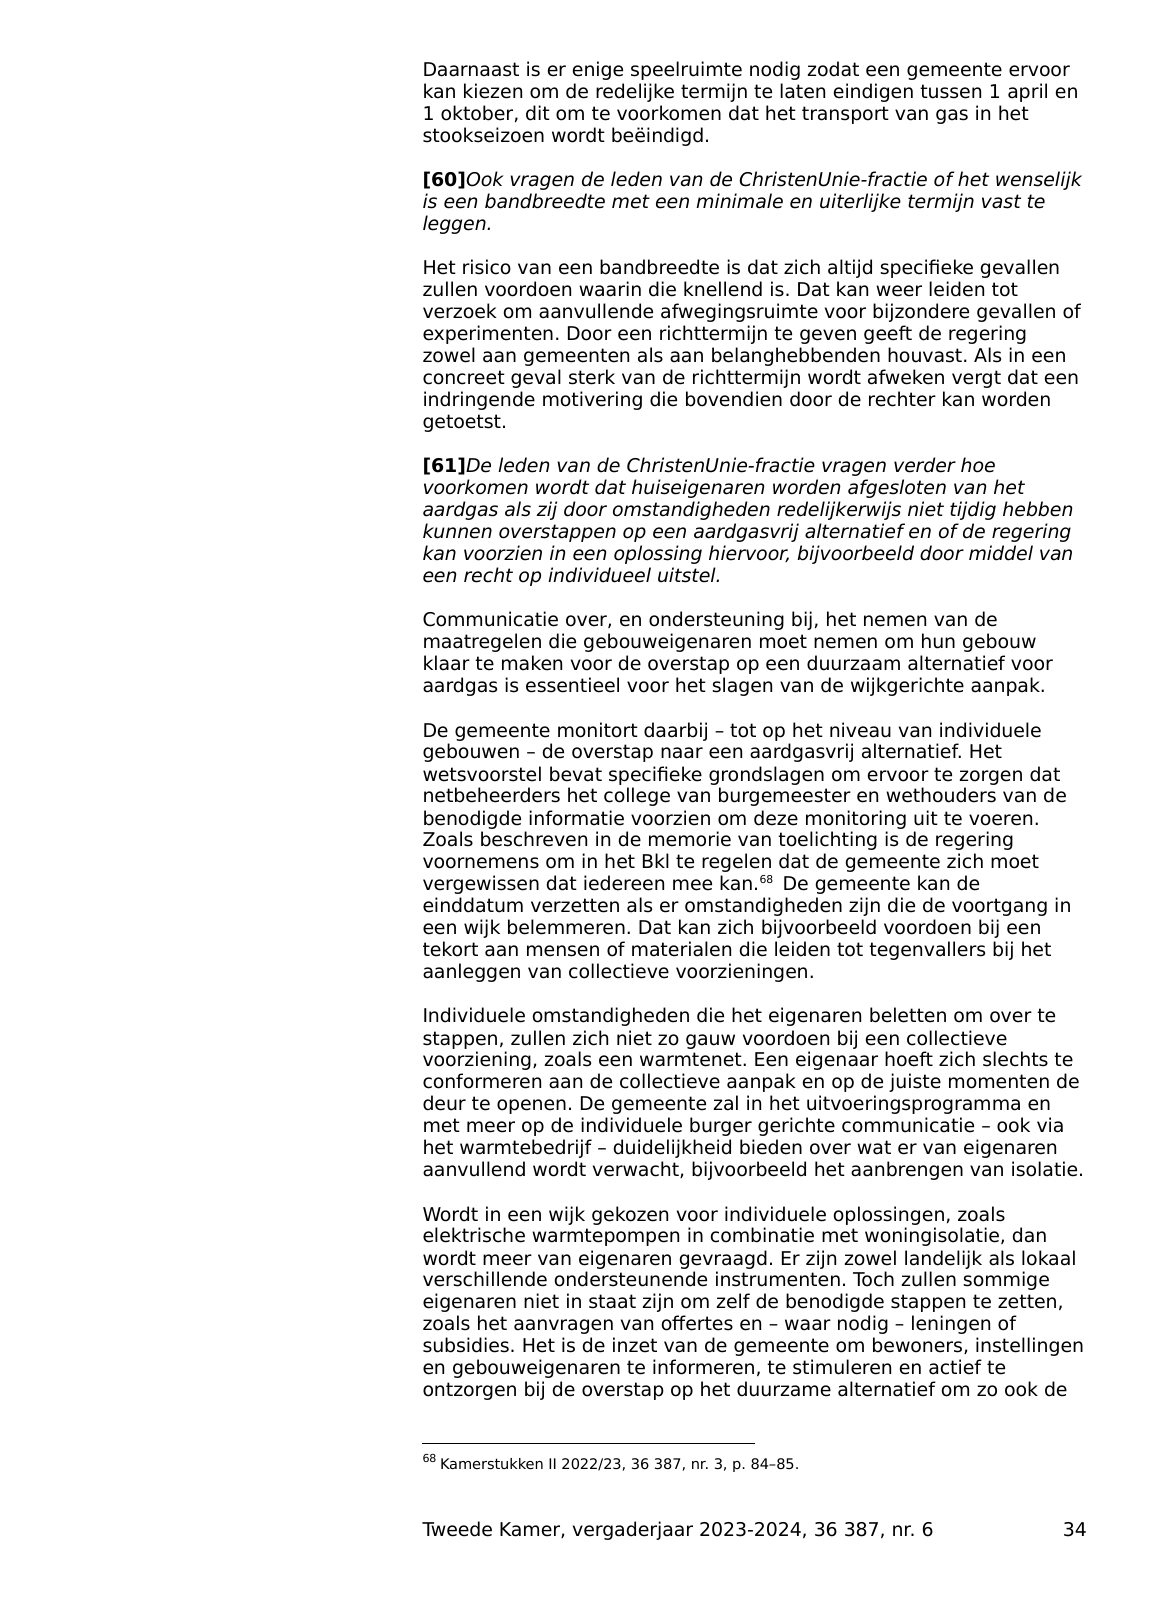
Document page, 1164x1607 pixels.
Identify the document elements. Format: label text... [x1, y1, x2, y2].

text De gemeente monitort daarbij – tot op het niveau van individuele gebouwen – de overstap naar een aardgasvrij alternatief. Het wetsvoorstel bevat specifieke grondslagen om ervoor te zorgen dat netbeheerders het college van burgemeester en wethouders van de benodigde informatie voorzien om deze monitoring uit te voeren. Zoals beschreven in de memorie van toelichting is de regering voornemens om in het Bkl te regelen dat de gemeente zich moet vergewissen dat iedereen mee kan. De gemeente kan de einddatum verzetten als er omstandigheden zijn die de voortgang in een wijk belemmeren. Dat kan zich bijvoorbeeld voordoen bij een tekort aan mensen of materialen die leiden tot tegenvallers bij het aanleggen van collectieve voorzieningen. [422, 719, 1087, 983]
text Daarnaast is er enige speelruimte nodig zodat een gemeente ervoor kan kiezen om de redelijke termijn te laten eindigen tussen 1 april en 1 oktober, dit om te voorkomen dat het transport van gas in het stookseizoen wordt beëindigd. [422, 59, 1087, 147]
text Wordt in een wijk gekozen voor individuele oplossingen, zoals elektrische warmtepompen in combinatie met woningisolatie, dan wordt meer van eigenaren gevraagd. Er zijn zowel landelijk als lokaal verschillende ondersteunende instrumenten. Toch zullen sommige eigenaren niet in staat zijn om zelf de benodigde stappen te zetten, zoals het aanvragen van offertes en – waar nodig – leningen of subsidies. Het is de inzet van de gemeente om bewoners, instellingen en gebouweigenaren te informeren, te stimuleren en actief te ontzorgen bij de overstap op het duurzame alternatief om zo ook de [422, 1203, 1087, 1401]
text [61]De leden van de ChristenUnie-fractie vragen verder hoe voorkomen wordt dat huiseigenaren worden afgesloten van het aardgas als zij door omstandigheden redelijkerwijs niet tijdig hebben kunnen overstappen op een aardgasvrij alternatief en of de regering kan voorzien in een oplossing hiervoor, bijvoorbeeld door middel van een recht op individueel uitstel. [422, 455, 1087, 587]
text Communicatie over, en ondersteuning bij, het nemen van de maatregelen die gebouweigenaren moet nemen om hun gebouw klaar te maken voor de overstap op een duurzaam alternatief voor aardgas is essentieel voor het slagen van de wijkgerichte aanpak. [422, 609, 1087, 697]
text Kamerstukken II 2022/23, 36 387, nr. 3, p. 84–85. [422, 1452, 1087, 1474]
text Het risico van een bandbreedte is dat zich altijd specifieke gevallen zullen voordoen waarin die knellend is. Dat kan weer leiden tot verzoek om aanvullende afwegingsruimte voor bijzondere gevallen of experimenten. Door een richttermijn te geven geeft de regering zowel aan gemeenten als aan belanghebbenden houvast. Als in een concreet geval sterk van de richttermijn wordt afweken vergt dat een indringende motivering die bovendien door de rechter kan worden getoetst. [422, 257, 1087, 433]
text Individuele omstandigheden die het eigenaren beletten om over te stappen, zullen zich niet zo gauw voordoen bij een collectieve voorziening, zoals een warmtenet. Een eigenaar hoeft zich slechts te conformeren aan de collectieve aanpak en op de juiste momenten de deur te openen. De gemeente zal in het uitvoeringsprogramma en met meer op de individuele burger gerichte communicatie – ook via het warmtebedrijf – duidelijkheid bieden over wat er van eigenaren aanvullend wordt verwacht, bijvoorbeeld het aanbrengen van isolatie. [422, 1005, 1087, 1181]
text [60]Ook vragen de leden van de ChristenUnie-fractie of het wenselijk is een bandbreedte met een minimale en uiterlijke termijn vast te leggen. [422, 169, 1087, 235]
